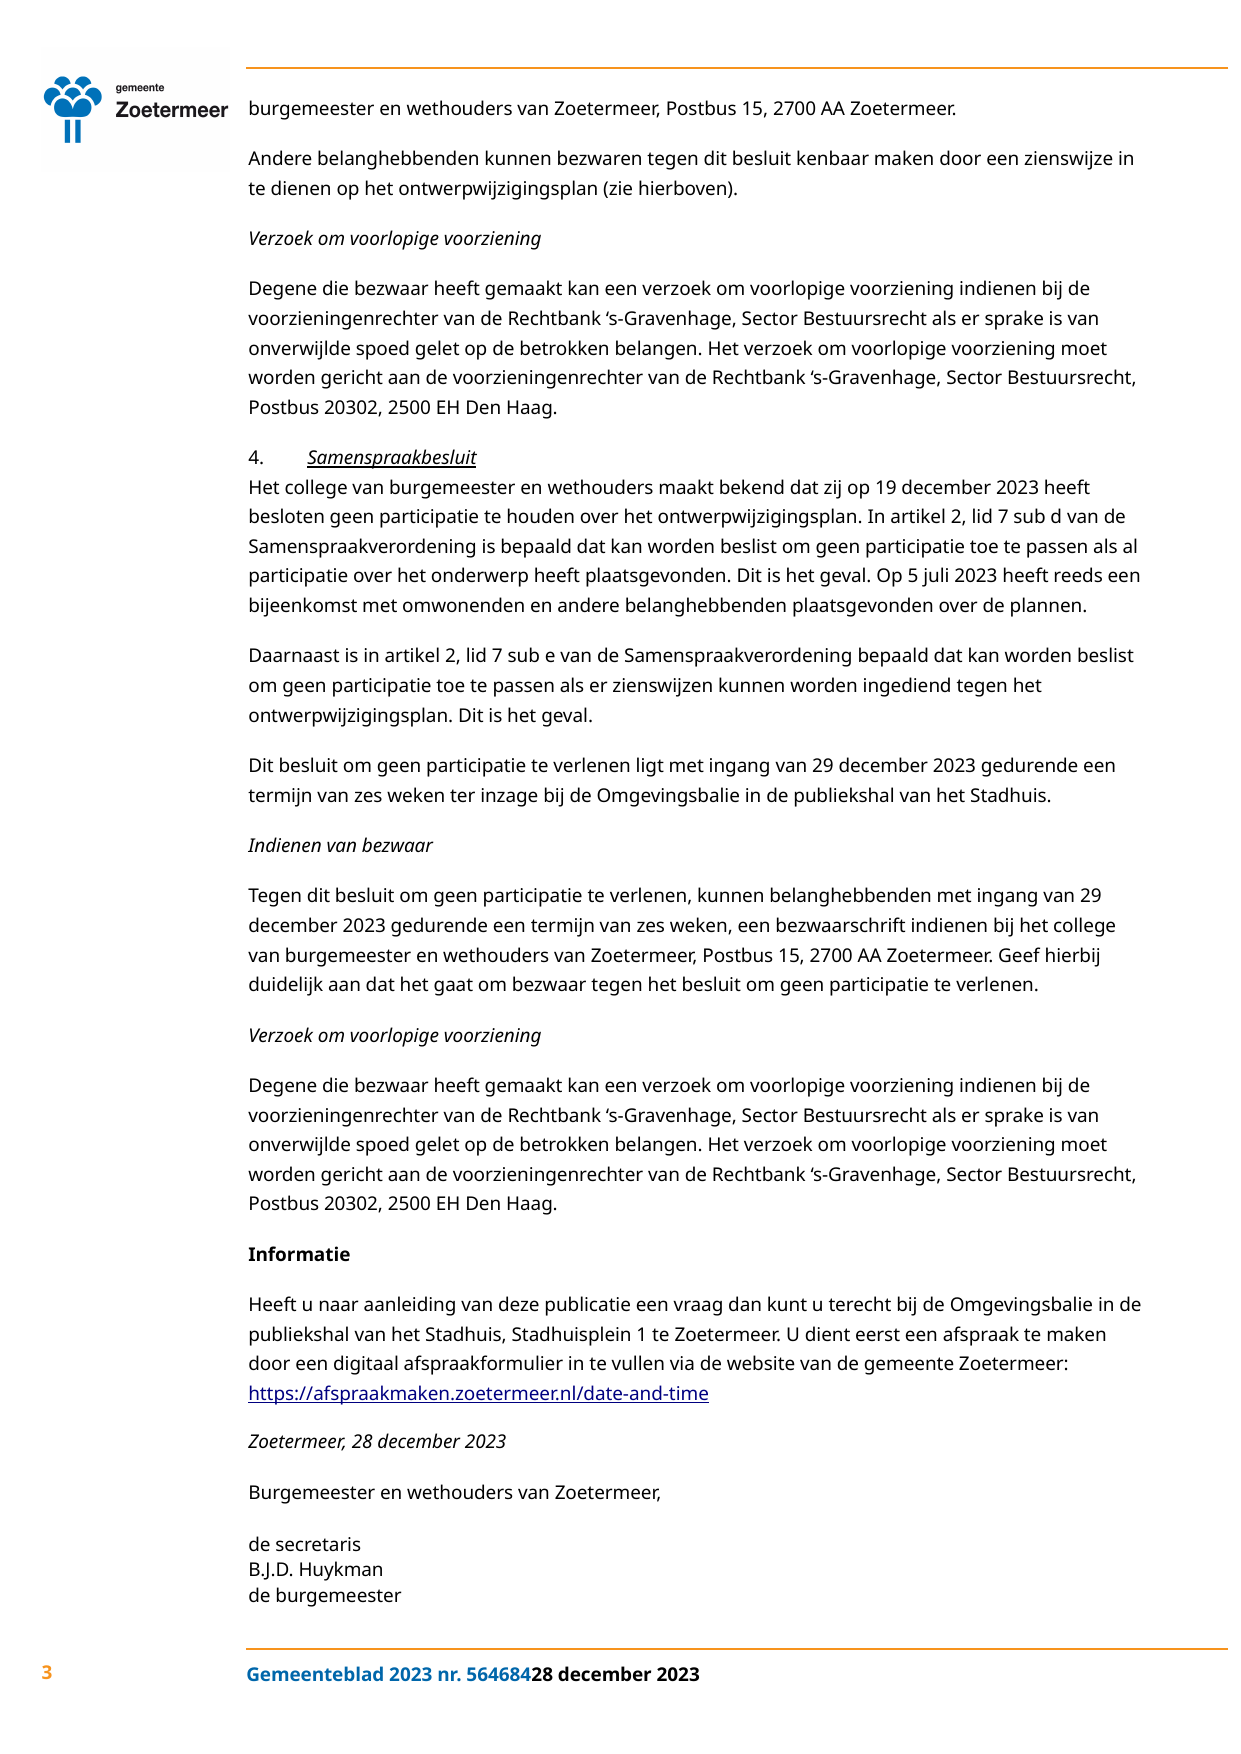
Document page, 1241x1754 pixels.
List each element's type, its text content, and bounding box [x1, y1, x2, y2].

text Heeft u naar aanleiding van deze publicatie een vraag dan kunt u terecht bij de Omgevingsbalie in de publiekshal van het Stadhuis, Stadhuisplein 1 te Zoetermeer. U dient eerst een afspraak te maken door een digitaal afspraakformulier in te vullen via de website van de gemeente Zoetermeer: https://afspraakmaken.zoetermeer.nl/date-and-time [248, 1291, 1152, 1406]
text burgemeester en wethouders van Zoetermeer, Postbus 15, 2700 AA Zoetermeer. [248, 95, 1152, 121]
text Tegen dit besluit om geen participatie te verlenen, kunnen belanghebbenden met ingang van 29 december 2023 gedurende een termijn van zes weken, een bezwaarschrift indienen bij het college van burgemeester en wethouders van Zoetermeer, Postbus 15, 2700 AA Zoetermeer. Geef hierbij duidelijk aan dat het gaat om bezwaar tegen het besluit om geen participatie te verlenen. [248, 883, 1152, 997]
text Andere belanghebbenden kunnen bezwaren tegen dit besluit kenbaar maken door een zienswijze in te dienen op het ontwerpwijzigingsplan (zie hierboven). [248, 145, 1152, 201]
text Daarnaast is in artikel 2, lid 7 sub e van de Samenspraakverordening bepaald dat kan worden beslist om geen participatie toe te passen als er zienswijzen kunnen worden ingediend tegen het ontwerpwijzigingsplan. Dit is het geval. [248, 643, 1152, 728]
picture [41, 47, 231, 172]
text Informatie [248, 1241, 1152, 1267]
list Samenspraakbesluit [248, 444, 1152, 470]
text Dit besluit om geen participatie te verlenen ligt met ingang van 29 december 2023 gedurende een termijn van zes weken ter inzage bij de Omgevingsbalie in de publiekshal van het Stadhuis. [248, 752, 1152, 808]
text Burgemeester en wethouders van Zoetermeer, [248, 1479, 1152, 1505]
text Indienen van bezwaar [248, 832, 1152, 858]
text Degene die bezwaar heeft gemaakt kan een verzoek om voorlopige voorziening indienen bij de voorzieningenrechter van de Rechtbank ‘s-Gravenhage, Sector Bestuursrecht als er sprake is van onverwijlde spoed gelet op de betrokken belangen. Het verzoek om voorlopige voorziening moet worden gericht aan de voorzieningenrechter van de Rechtbank ‘s-Gravenhage, Sector Bestuursrecht, Postbus 20302, 2500 EH Den Haag. [248, 276, 1152, 420]
text Zoetermeer, 28 december 2023 [248, 1428, 1152, 1454]
text Verzoek om voorlopige voorziening [248, 225, 1152, 251]
text Verzoek om voorlopige voorziening [248, 1022, 1152, 1048]
text Degene die bezwaar heeft gemaakt kan een verzoek om voorlopige voorziening indienen bij de voorzieningenrechter van de Rechtbank ‘s-Gravenhage, Sector Bestuursrecht als er sprake is van onverwijlde spoed gelet op de betrokken belangen. Het verzoek om voorlopige voorziening moet worden gericht aan de voorzieningenrechter van de Rechtbank ‘s-Gravenhage, Sector Bestuursrecht, Postbus 20302, 2500 EH Den Haag. [248, 1072, 1152, 1216]
text de burgemeester [248, 1582, 1152, 1608]
text Het college van burgemeester en wethouders maakt bekend dat zij op 19 december 2023 heeft besloten geen participatie te houden over het ontwerpwijzigingsplan. In artikel 2, lid 7 sub d van de Samenspraakverordening is bepaald dat kan worden beslist om geen participatie toe te passen als al participatie over het onderwerp heeft plaatsgevonden. Dit is het geval. Op 5 juli 2023 heeft reeds een bijeenkomst met omwonenden en andere belanghebbenden plaatsgevonden over de plannen. [248, 474, 1152, 618]
text B.J.D. Huykman [248, 1557, 1152, 1582]
text de secretaris [248, 1531, 1152, 1557]
